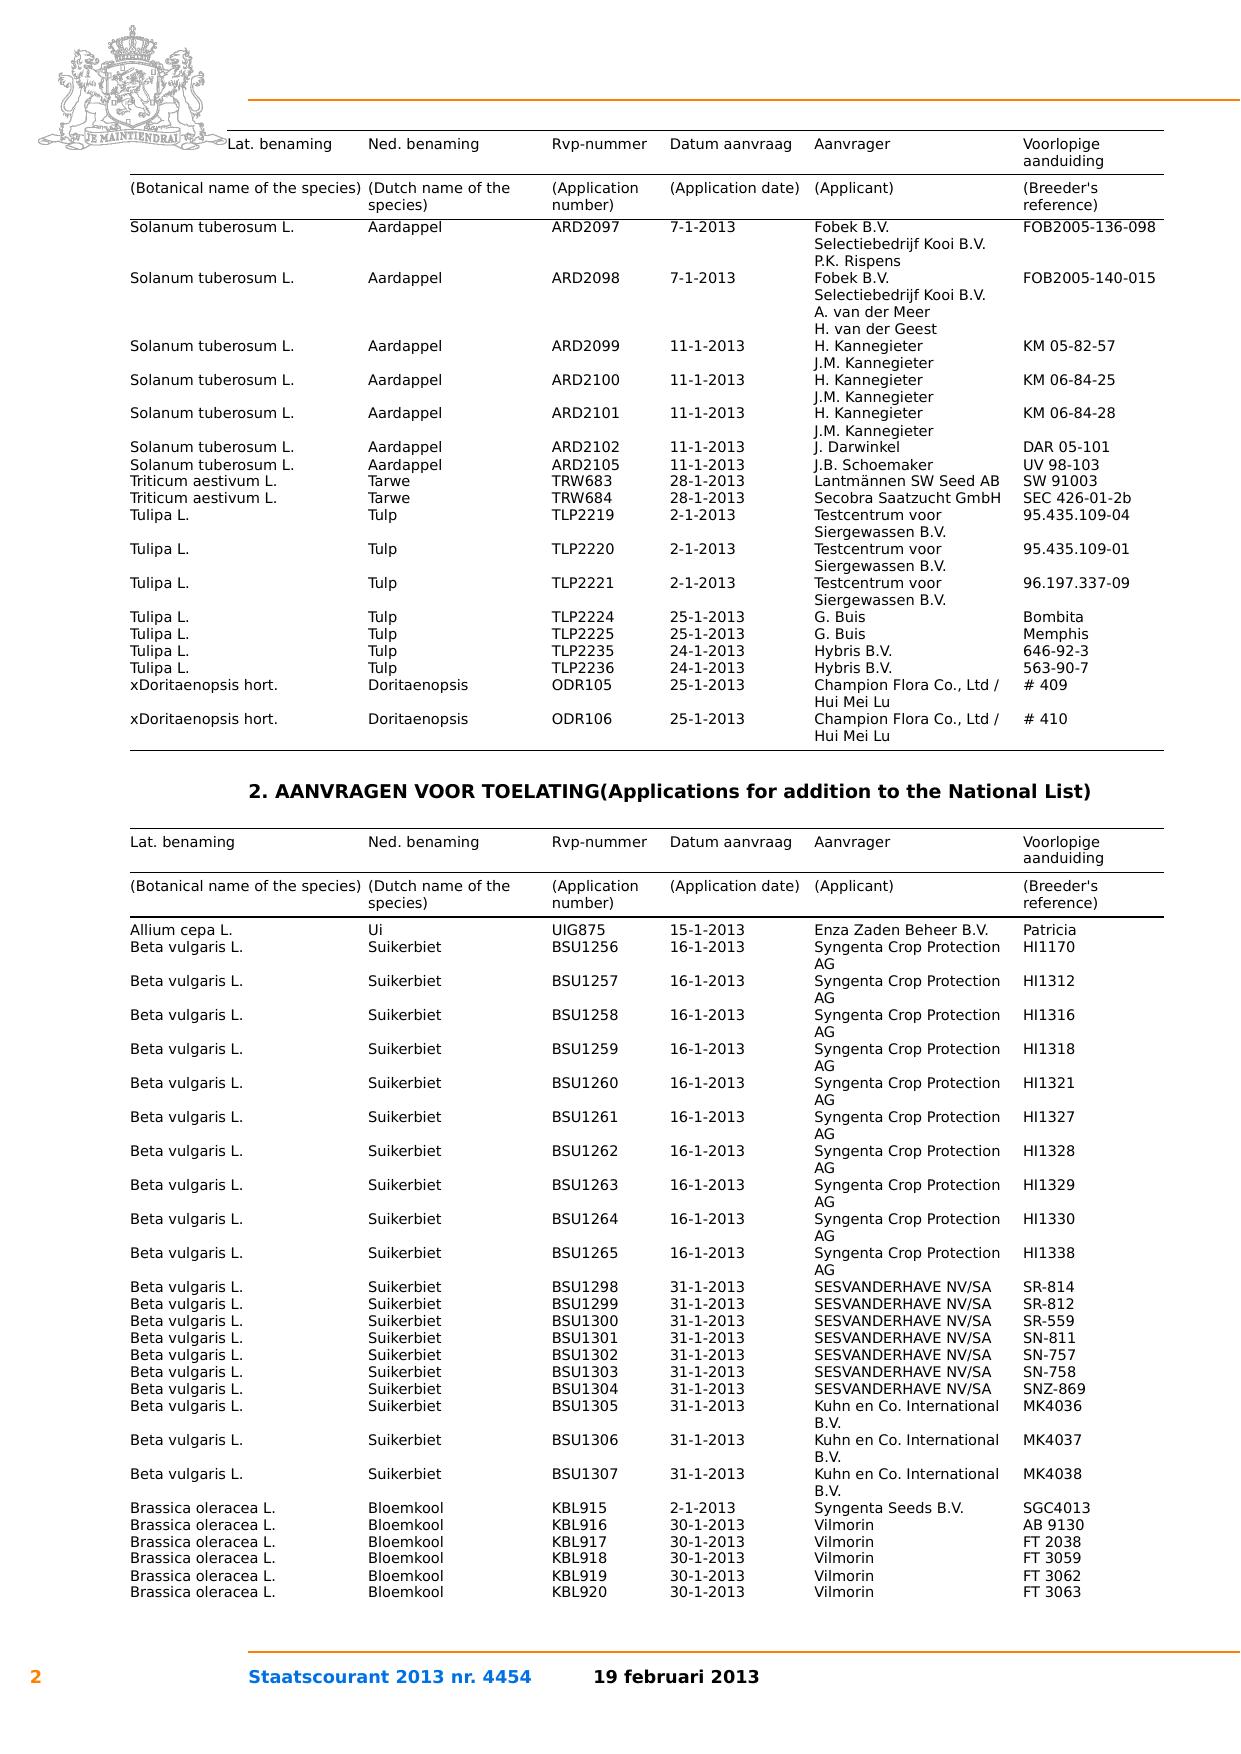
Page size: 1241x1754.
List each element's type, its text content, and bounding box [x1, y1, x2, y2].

table_cell KBL918 [546, 1550, 663, 1567]
table_cell [130, 389, 362, 405]
table_cell Aardappel [362, 338, 546, 354]
table_cell BSU1301 [546, 1330, 663, 1347]
table_cell Beta vulgaris L. [130, 1109, 362, 1143]
table_cell Vilmorin [808, 1584, 1017, 1601]
table_cell 31-1-2013 [664, 1279, 808, 1296]
table_cell Bloemkool [362, 1516, 546, 1533]
table_cell Bloemkool [362, 1534, 546, 1550]
table_cell Suikerbiet [362, 1466, 546, 1499]
table_cell 11-1-2013 [664, 338, 808, 354]
table_cell 31-1-2013 [664, 1466, 808, 1499]
table_cell Kuhn en Co. International B.V. [808, 1398, 1017, 1432]
table_cell Brassica oleracea L. [130, 1584, 362, 1601]
table_cell Suikerbiet [362, 1245, 546, 1279]
table_header Ned. benaming [362, 829, 546, 872]
table_cell Suikerbiet [362, 1347, 546, 1364]
table_cell Beta vulgaris L. [130, 1381, 362, 1398]
table_cell Doritaenopsis [362, 677, 546, 711]
table_header Lat. benaming [130, 829, 362, 872]
table_cell KBL917 [546, 1534, 663, 1550]
table_cell 7-1-2013 [664, 270, 808, 287]
table_cell Beta vulgaris L. [130, 1347, 362, 1364]
table_cell Aardappel [362, 371, 546, 388]
table_cell Tulp [362, 575, 546, 609]
table_cell Beta vulgaris L. [130, 1296, 362, 1313]
table_cell 646-92-3 [1017, 643, 1163, 660]
table_cell Suikerbiet [362, 1398, 546, 1432]
table_cell 16-1-2013 [664, 1177, 808, 1211]
table_cell SN-757 [1017, 1347, 1163, 1364]
table_cell 16-1-2013 [664, 973, 808, 1007]
table_cell J.M. Kannegieter [808, 423, 1017, 439]
table_cell (Breeder's reference) [1017, 873, 1163, 916]
table_cell FT 3059 [1017, 1550, 1163, 1567]
table_cell Suikerbiet [362, 939, 546, 973]
table_cell Champion Flora Co., Ltd / Hui Mei Lu [808, 677, 1017, 711]
table_cell [546, 321, 663, 337]
table_cell Suikerbiet [362, 1143, 546, 1177]
table_cell H. van der Geest [808, 321, 1017, 337]
table_cell Suikerbiet [362, 1075, 546, 1109]
table_cell 11-1-2013 [664, 456, 808, 473]
table_cell Solanum tuberosum L. [130, 270, 362, 287]
table_cell ODR106 [546, 711, 663, 750]
table_cell (Applicant) [808, 873, 1017, 916]
table_cell Allium cepa L. [130, 918, 362, 939]
table_cell SNZ-869 [1017, 1381, 1163, 1398]
table_cell KBL919 [546, 1568, 663, 1584]
table_header Datum aanvraag [664, 131, 808, 174]
table_cell 31-1-2013 [664, 1313, 808, 1330]
table_cell BSU1258 [546, 1007, 663, 1041]
table_cell P.K. Rispens [808, 253, 1017, 269]
table_cell Bloemkool [362, 1550, 546, 1567]
table_cell Solanum tuberosum L. [130, 338, 362, 354]
table_cell Tulp [362, 507, 546, 541]
table_cell BSU1262 [546, 1143, 663, 1177]
table_header Voorlopige aanduiding [1017, 131, 1163, 174]
table_cell 31-1-2013 [664, 1330, 808, 1347]
table_cell SESVANDERHAVE NV/SA [808, 1296, 1017, 1313]
table_cell Fobek B.V. [808, 220, 1017, 236]
table_cell (Breeder's reference) [1017, 175, 1163, 219]
table_cell Tulipa L. [130, 507, 362, 541]
table_cell 16-1-2013 [664, 1109, 808, 1143]
table_cell KM 06-84-25 [1017, 371, 1163, 388]
table_cell [546, 287, 663, 303]
table_cell Bombita [1017, 609, 1163, 626]
table_cell SESVANDERHAVE NV/SA [808, 1381, 1017, 1398]
table_header Lat. benaming [130, 131, 362, 174]
table_cell 2-1-2013 [664, 1500, 808, 1516]
table_cell Kuhn en Co. International B.V. [808, 1432, 1017, 1466]
table_cell ARD2105 [546, 456, 663, 473]
table_cell Beta vulgaris L. [130, 1364, 362, 1381]
table_cell Secobra Saatzucht GmbH [808, 490, 1017, 507]
table_cell 15-1-2013 [664, 918, 808, 939]
table_cell Tarwe [362, 490, 546, 507]
table_cell Suikerbiet [362, 1432, 546, 1466]
table_cell TLP2236 [546, 660, 663, 677]
table_cell [664, 236, 808, 253]
table_cell BSU1263 [546, 1177, 663, 1211]
subtitle 2. AANVRAGEN VOOR TOELATING(Applications for addition to the National List) [248, 781, 1163, 803]
table_cell H. Kannegieter [808, 338, 1017, 354]
table_header Aanvrager [808, 131, 1017, 174]
table_cell HI1330 [1017, 1211, 1163, 1245]
table_cell 31-1-2013 [664, 1347, 808, 1364]
table_cell Tarwe [362, 473, 546, 490]
table_cell ARD2100 [546, 371, 663, 388]
table_cell Aardappel [362, 405, 546, 422]
table_cell 28-1-2013 [664, 490, 808, 507]
table_cell KBL915 [546, 1500, 663, 1516]
table_cell Triticum aestivum L. [130, 473, 362, 490]
table_cell Tulp [362, 660, 546, 677]
table_cell Beta vulgaris L. [130, 973, 362, 1007]
table_cell Brassica oleracea L. [130, 1500, 362, 1516]
table_cell Syngenta Seeds B.V. [808, 1500, 1017, 1516]
table_cell [130, 253, 362, 269]
table_cell Solanum tuberosum L. [130, 371, 362, 388]
table_cell TRW684 [546, 490, 663, 507]
table_cell [1017, 355, 1163, 371]
table_cell Ui [362, 918, 546, 939]
table_cell TLP2220 [546, 541, 663, 575]
table_cell Syngenta Crop Protection AG [808, 973, 1017, 1007]
table_cell 24-1-2013 [664, 660, 808, 677]
table_cell [362, 287, 546, 303]
table_cell Syngenta Crop Protection AG [808, 1245, 1017, 1279]
table_cell [1017, 389, 1163, 405]
table_cell Syngenta Crop Protection AG [808, 1211, 1017, 1245]
table_cell BSU1306 [546, 1432, 663, 1466]
table_cell SR-812 [1017, 1296, 1163, 1313]
table_cell ARD2097 [546, 220, 663, 236]
table_cell Syngenta Crop Protection AG [808, 1143, 1017, 1177]
table_cell BSU1265 [546, 1245, 663, 1279]
table_cell Bloemkool [362, 1584, 546, 1601]
table_cell [1017, 304, 1163, 321]
table_cell 16-1-2013 [664, 1075, 808, 1109]
table_cell Syngenta Crop Protection AG [808, 1007, 1017, 1041]
table_cell SESVANDERHAVE NV/SA [808, 1279, 1017, 1296]
table_cell Testcentrum voor Siergewassen B.V. [808, 507, 1017, 541]
table_cell Tulipa L. [130, 609, 362, 626]
table_cell BSU1298 [546, 1279, 663, 1296]
table_cell Syngenta Crop Protection AG [808, 1109, 1017, 1143]
table_cell [362, 253, 546, 269]
table_cell SGC4013 [1017, 1500, 1163, 1516]
table_cell Suikerbiet [362, 1381, 546, 1398]
table_cell Brassica oleracea L. [130, 1550, 362, 1567]
table_cell SESVANDERHAVE NV/SA [808, 1313, 1017, 1330]
table_cell [1017, 321, 1163, 337]
table_cell Suikerbiet [362, 1296, 546, 1313]
table_cell 25-1-2013 [664, 626, 808, 643]
table_cell J.M. Kannegieter [808, 355, 1017, 371]
table_cell Aardappel [362, 456, 546, 473]
table_cell [362, 236, 546, 253]
table_cell 30-1-2013 [664, 1516, 808, 1533]
table_cell SESVANDERHAVE NV/SA [808, 1330, 1017, 1347]
table_cell [664, 304, 808, 321]
table_cell TLP2235 [546, 643, 663, 660]
table_cell Suikerbiet [362, 1364, 546, 1381]
table_cell [130, 355, 362, 371]
table_cell Doritaenopsis [362, 711, 546, 750]
table_cell UIG875 [546, 918, 663, 939]
table_cell (Dutch name of the species) [362, 873, 546, 916]
table_cell Tulp [362, 609, 546, 626]
table_cell Beta vulgaris L. [130, 939, 362, 973]
table_cell 30-1-2013 [664, 1534, 808, 1550]
table_cell Suikerbiet [362, 973, 546, 1007]
table_cell 31-1-2013 [664, 1381, 808, 1398]
table_cell Solanum tuberosum L. [130, 456, 362, 473]
table_cell 2-1-2013 [664, 541, 808, 575]
table_cell Tulipa L. [130, 626, 362, 643]
table_cell 30-1-2013 [664, 1584, 808, 1601]
table_cell 7-1-2013 [664, 220, 808, 236]
table_cell xDoritaenopsis hort. [130, 711, 362, 750]
table_cell MK4037 [1017, 1432, 1163, 1466]
table_cell BSU1303 [546, 1364, 663, 1381]
table_cell SN-758 [1017, 1364, 1163, 1381]
table_cell TLP2219 [546, 507, 663, 541]
table_cell Vilmorin [808, 1534, 1017, 1550]
table_cell Beta vulgaris L. [130, 1041, 362, 1075]
table_cell [1017, 423, 1163, 439]
table_cell Solanum tuberosum L. [130, 439, 362, 456]
table_cell Beta vulgaris L. [130, 1398, 362, 1432]
table_cell DAR 05-101 [1017, 439, 1163, 456]
table_cell [362, 355, 546, 371]
table_cell Aardappel [362, 439, 546, 456]
table_cell Bloemkool [362, 1500, 546, 1516]
table_cell [130, 236, 362, 253]
table_cell BSU1256 [546, 939, 663, 973]
table_cell Aardappel [362, 270, 546, 287]
table_header Rvp-nummer [546, 131, 663, 174]
table_cell BSU1261 [546, 1109, 663, 1143]
table_header Voorlopige aanduiding [1017, 829, 1163, 872]
table_cell SW 91003 [1017, 473, 1163, 490]
picture [38, 25, 227, 150]
table_cell Tulp [362, 541, 546, 575]
table_cell (Botanical name of the species) [130, 175, 362, 219]
table_cell HI1318 [1017, 1041, 1163, 1075]
table_cell KBL920 [546, 1584, 663, 1601]
table_cell Beta vulgaris L. [130, 1245, 362, 1279]
table_cell 2-1-2013 [664, 507, 808, 541]
table_cell 24-1-2013 [664, 643, 808, 660]
table_cell Brassica oleracea L. [130, 1534, 362, 1550]
table_cell HI1327 [1017, 1109, 1163, 1143]
table_cell Beta vulgaris L. [130, 1143, 362, 1177]
table_cell Brassica oleracea L. [130, 1568, 362, 1584]
table_cell Selectiebedrijf Kooi B.V. [808, 287, 1017, 303]
table_cell Suikerbiet [362, 1279, 546, 1296]
table_cell BSU1299 [546, 1296, 663, 1313]
table_cell 30-1-2013 [664, 1550, 808, 1567]
table_cell Syngenta Crop Protection AG [808, 939, 1017, 973]
table_cell 31-1-2013 [664, 1364, 808, 1381]
table_cell BSU1260 [546, 1075, 663, 1109]
table_cell A. van der Meer [808, 304, 1017, 321]
table_cell Kuhn en Co. International B.V. [808, 1466, 1017, 1499]
table_cell BSU1264 [546, 1211, 663, 1245]
table_cell HI1328 [1017, 1143, 1163, 1177]
table_cell Fobek B.V. [808, 270, 1017, 287]
table_cell Hybris B.V. [808, 660, 1017, 677]
table_cell Beta vulgaris L. [130, 1279, 362, 1296]
table_cell ODR105 [546, 677, 663, 711]
table_cell Suikerbiet [362, 1313, 546, 1330]
table_cell Suikerbiet [362, 1177, 546, 1211]
table_cell H. Kannegieter [808, 371, 1017, 388]
table_cell FT 2038 [1017, 1534, 1163, 1550]
table_cell Vilmorin [808, 1568, 1017, 1584]
table_cell xDoritaenopsis hort. [130, 677, 362, 711]
table_cell Tulipa L. [130, 575, 362, 609]
table_cell 16-1-2013 [664, 939, 808, 973]
table_cell 95.435.109-01 [1017, 541, 1163, 575]
table_cell ARD2099 [546, 338, 663, 354]
table_cell 11-1-2013 [664, 405, 808, 422]
table_cell [664, 389, 808, 405]
table_cell BSU1304 [546, 1381, 663, 1398]
table_cell [664, 355, 808, 371]
table_cell KM 06-84-28 [1017, 405, 1163, 422]
table_cell SR-559 [1017, 1313, 1163, 1330]
table_cell Syngenta Crop Protection AG [808, 1177, 1017, 1211]
table_cell 25-1-2013 [664, 677, 808, 711]
table_cell J.B. Schoemaker [808, 456, 1017, 473]
table_cell (Dutch name of the species) [362, 175, 546, 219]
table_cell MK4038 [1017, 1466, 1163, 1499]
table_cell Beta vulgaris L. [130, 1007, 362, 1041]
table_cell SEC 426-01-2b [1017, 490, 1163, 507]
table_cell 28-1-2013 [664, 473, 808, 490]
table_cell [546, 389, 663, 405]
table_cell [130, 423, 362, 439]
table_cell Beta vulgaris L. [130, 1330, 362, 1347]
table_cell Tulp [362, 643, 546, 660]
table_cell Suikerbiet [362, 1007, 546, 1041]
table_cell UV 98-103 [1017, 456, 1163, 473]
table_cell Beta vulgaris L. [130, 1466, 362, 1499]
table_cell Enza Zaden Beheer B.V. [808, 918, 1017, 939]
table_cell HI1170 [1017, 939, 1163, 973]
table_cell (Botanical name of the species) [130, 873, 362, 916]
table_cell (Application date) [664, 175, 808, 219]
table_cell HI1312 [1017, 973, 1163, 1007]
table_cell SN-811 [1017, 1330, 1163, 1347]
table_cell Triticum aestivum L. [130, 490, 362, 507]
table_cell [130, 321, 362, 337]
table_cell 25-1-2013 [664, 711, 808, 750]
table_cell KM 05-82-57 [1017, 338, 1163, 354]
table_cell HI1329 [1017, 1177, 1163, 1211]
table_cell [362, 304, 546, 321]
table_cell J. Darwinkel [808, 439, 1017, 456]
table_cell FOB2005-136-098 [1017, 220, 1163, 236]
table_cell Suikerbiet [362, 1330, 546, 1347]
table_cell Suikerbiet [362, 1041, 546, 1075]
table_cell Vilmorin [808, 1516, 1017, 1533]
table_cell 16-1-2013 [664, 1007, 808, 1041]
table_cell [546, 304, 663, 321]
table_cell (Application date) [664, 873, 808, 916]
table_cell Solanum tuberosum L. [130, 405, 362, 422]
table_cell SESVANDERHAVE NV/SA [808, 1364, 1017, 1381]
table_cell Tulipa L. [130, 541, 362, 575]
table_cell ARD2098 [546, 270, 663, 287]
table_cell BSU1259 [546, 1041, 663, 1075]
table_cell SR-814 [1017, 1279, 1163, 1296]
table_cell Beta vulgaris L. [130, 1075, 362, 1109]
table_cell 563-90-7 [1017, 660, 1163, 677]
table_cell 2-1-2013 [664, 575, 808, 609]
table_cell H. Kannegieter [808, 405, 1017, 422]
table_cell [1017, 253, 1163, 269]
table_cell 31-1-2013 [664, 1432, 808, 1466]
table_cell Vilmorin [808, 1550, 1017, 1567]
table_cell TRW683 [546, 473, 663, 490]
table_cell 11-1-2013 [664, 371, 808, 388]
table_cell Syngenta Crop Protection AG [808, 1075, 1017, 1109]
table_header Datum aanvraag [664, 829, 808, 872]
table_cell Aardappel [362, 220, 546, 236]
table_cell # 410 [1017, 711, 1163, 750]
table_cell Syngenta Crop Protection AG [808, 1041, 1017, 1075]
table_cell Lantmännen SW Seed AB [808, 473, 1017, 490]
table_cell Selectiebedrijf Kooi B.V. [808, 236, 1017, 253]
table_cell [362, 321, 546, 337]
table_cell [130, 304, 362, 321]
table_cell [664, 253, 808, 269]
table_cell Suikerbiet [362, 1109, 546, 1143]
table_cell Bloemkool [362, 1568, 546, 1584]
table_cell [664, 423, 808, 439]
table_cell [546, 423, 663, 439]
table_cell Solanum tuberosum L. [130, 220, 362, 236]
table_cell BSU1300 [546, 1313, 663, 1330]
table_cell FOB2005-140-015 [1017, 270, 1163, 287]
table_cell MK4036 [1017, 1398, 1163, 1432]
table_cell # 409 [1017, 677, 1163, 711]
table_cell Testcentrum voor Siergewassen B.V. [808, 541, 1017, 575]
table_cell [1017, 287, 1163, 303]
table_cell Tulp [362, 626, 546, 643]
table_cell [664, 287, 808, 303]
table_cell [546, 355, 663, 371]
table_cell Testcentrum voor Siergewassen B.V. [808, 575, 1017, 609]
table_cell BSU1305 [546, 1398, 663, 1432]
table_cell [546, 253, 663, 269]
table_cell 31-1-2013 [664, 1296, 808, 1313]
table_cell Beta vulgaris L. [130, 1211, 362, 1245]
table_cell Tulipa L. [130, 643, 362, 660]
table_cell (Applicant) [808, 175, 1017, 219]
table_cell 25-1-2013 [664, 609, 808, 626]
table_cell [362, 389, 546, 405]
table_header Aanvrager [808, 829, 1017, 872]
table_cell TLP2221 [546, 575, 663, 609]
table_cell BSU1307 [546, 1466, 663, 1499]
table_cell BSU1257 [546, 973, 663, 1007]
table_cell HI1321 [1017, 1075, 1163, 1109]
table_cell AB 9130 [1017, 1516, 1163, 1533]
table_cell 30-1-2013 [664, 1568, 808, 1584]
table_cell Beta vulgaris L. [130, 1177, 362, 1211]
table_cell [1017, 236, 1163, 253]
table_cell Suikerbiet [362, 1211, 546, 1245]
table_cell TLP2224 [546, 609, 663, 626]
table_cell BSU1302 [546, 1347, 663, 1364]
table_cell G. Buis [808, 626, 1017, 643]
table_cell 11-1-2013 [664, 439, 808, 456]
table_cell G. Buis [808, 609, 1017, 626]
table_header Ned. benaming [362, 131, 546, 174]
table_cell Tulipa L. [130, 660, 362, 677]
table_cell [130, 287, 362, 303]
table_cell ARD2101 [546, 405, 663, 422]
table_cell Memphis [1017, 626, 1163, 643]
table_cell ARD2102 [546, 439, 663, 456]
table_cell TLP2225 [546, 626, 663, 643]
table_cell 16-1-2013 [664, 1041, 808, 1075]
table_cell 16-1-2013 [664, 1211, 808, 1245]
table_cell Beta vulgaris L. [130, 1313, 362, 1330]
table_cell Patricia [1017, 918, 1163, 939]
table_cell 96.197.337-09 [1017, 575, 1163, 609]
table_cell 31-1-2013 [664, 1398, 808, 1432]
table_cell 95.435.109-04 [1017, 507, 1163, 541]
table_cell [546, 236, 663, 253]
table_cell J.M. Kannegieter [808, 389, 1017, 405]
table_cell (Application number) [546, 873, 663, 916]
table_cell Hybris B.V. [808, 643, 1017, 660]
table_cell (Application number) [546, 175, 663, 219]
table_cell FT 3063 [1017, 1584, 1163, 1601]
table_cell [664, 321, 808, 337]
table_cell FT 3062 [1017, 1568, 1163, 1584]
table_cell Beta vulgaris L. [130, 1432, 362, 1466]
table_cell HI1338 [1017, 1245, 1163, 1279]
table_cell Champion Flora Co., Ltd / Hui Mei Lu [808, 711, 1017, 750]
table_cell 16-1-2013 [664, 1245, 808, 1279]
table_cell KBL916 [546, 1516, 663, 1533]
table_cell Brassica oleracea L. [130, 1516, 362, 1533]
table_header Rvp-nummer [546, 829, 663, 872]
table_cell SESVANDERHAVE NV/SA [808, 1347, 1017, 1364]
table_cell [362, 423, 546, 439]
table_cell HI1316 [1017, 1007, 1163, 1041]
table_cell 16-1-2013 [664, 1143, 808, 1177]
